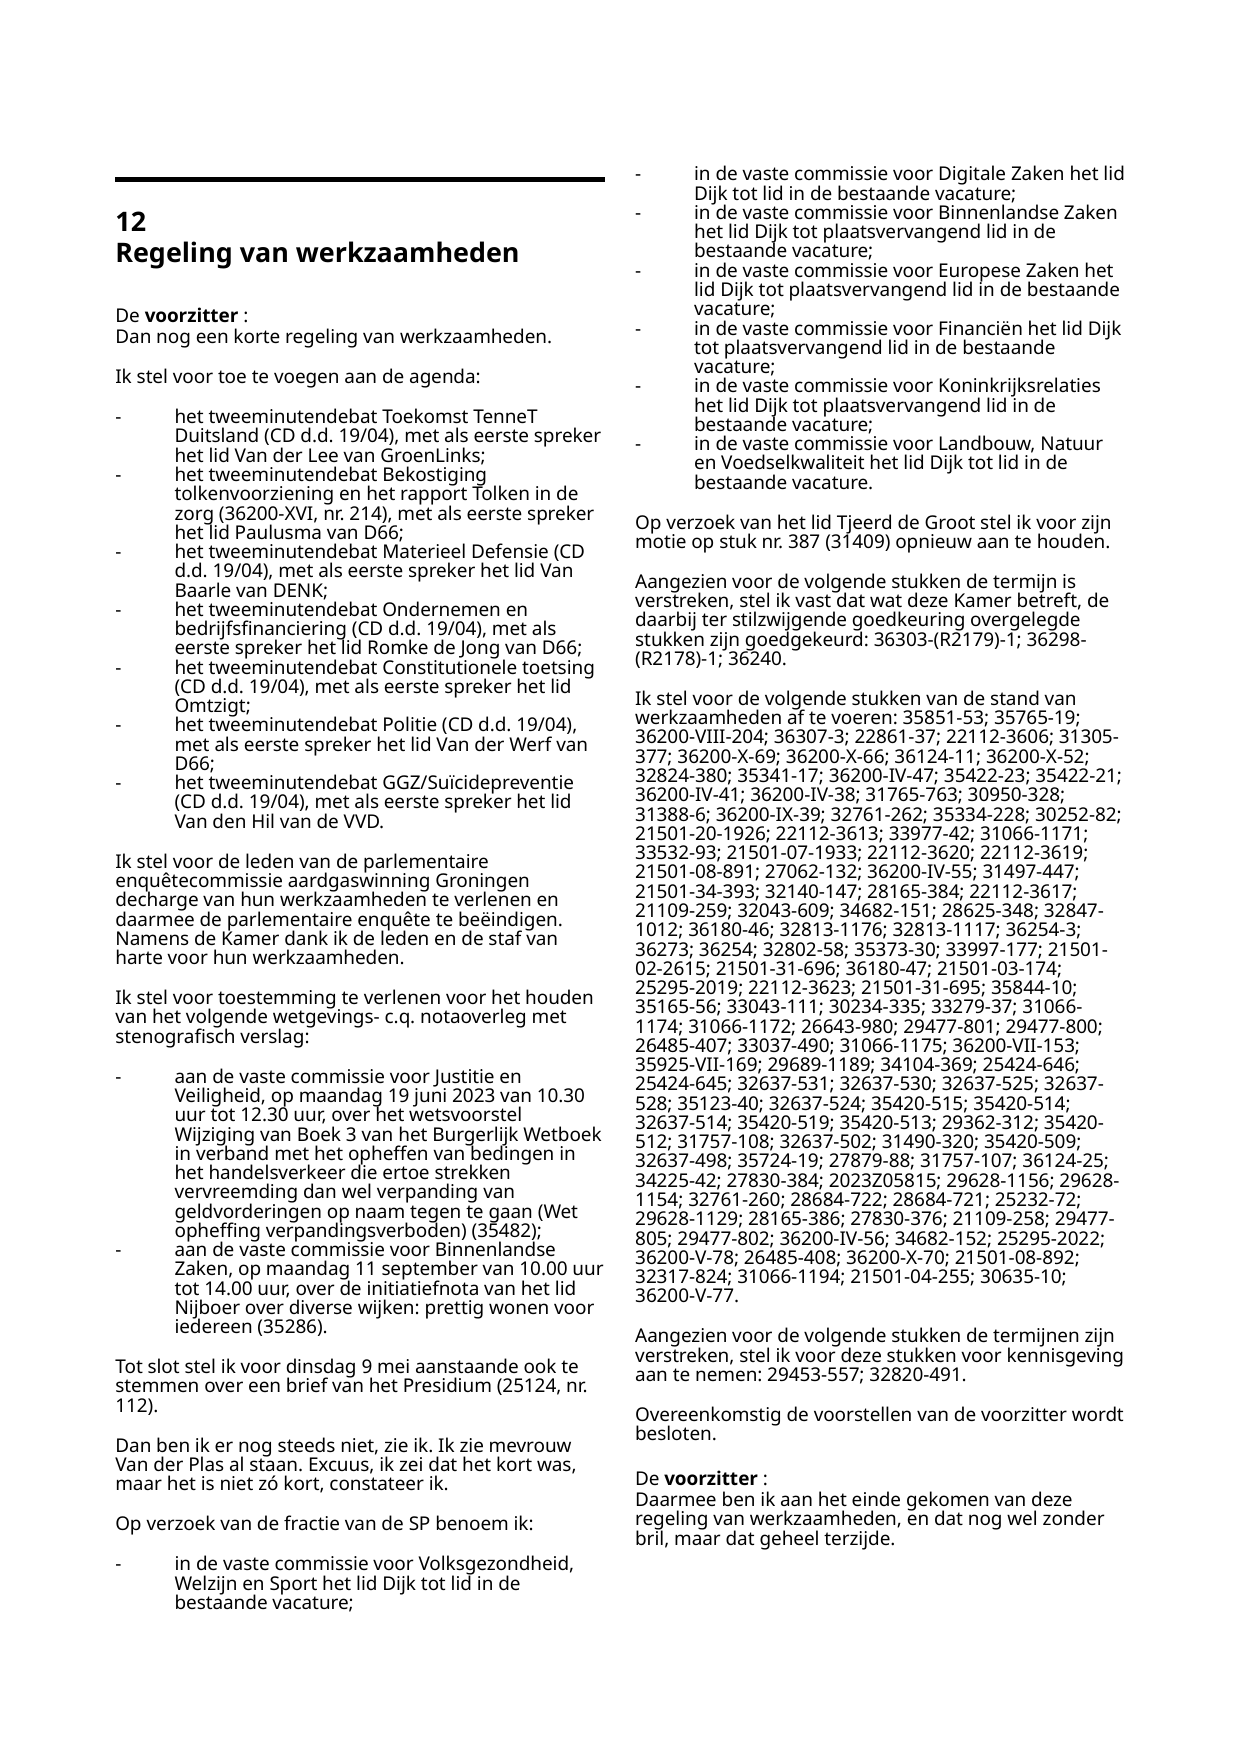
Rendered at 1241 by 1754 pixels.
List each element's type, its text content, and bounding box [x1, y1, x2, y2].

text De voorzitter : [635, 1465, 1125, 1491]
text Overeenkomstig de voorstellen van de voorzitter wordt besloten. [635, 1406, 1125, 1444]
text Ik stel voor de leden van de parlementaire enquêtecommissie aardgaswinning Groningen decharge van hun werkzaamheden te verlenen en daarmee de parlementaire enquête te beëindigen. Namens de Kamer dank ik de leden en de staf van harte voor hun werkzaamheden. [115, 853, 605, 968]
list het tweeminutendebat Politie (CD d.d. 19/04), met als eerste spreker het lid Van der Werf van D66; [115, 716, 605, 774]
text De voorzitter : [115, 302, 605, 328]
list in de vaste commissie voor Landbouw, Natuur en Voedselkwaliteit het lid Dijk tot lid in de bestaande vacature. [635, 435, 1125, 493]
list het tweeminutendebat Constitutionele toetsing (CD d.d. 19/04), met als eerste spreker het lid Omtzigt; [115, 659, 605, 716]
list in de vaste commissie voor Volksgezondheid, Welzijn en Sport het lid Dijk tot lid in de bestaande vacature; [115, 1555, 605, 1613]
list in de vaste commissie voor Digitale Zaken het lid Dijk tot lid in de bestaande vacature; [635, 165, 1125, 204]
list in de vaste commissie voor Binnenlandse Zaken het lid Dijk tot plaatsvervangend lid in de bestaande vacature; [635, 204, 1125, 262]
list aan de vaste commissie voor Binnenlandse Zaken, op maandag 11 september van 10.00 uur tot 14.00 uur, over de initiatiefnota van het lid Nijboer over diverse wijken: prettig wonen voor iedereen (35286). [115, 1241, 605, 1337]
text Aangezien voor de volgende stukken de termijn is verstreken, stel ik vast dat wat deze Kamer betreft, de daarbij ter stilzwijgende goedkeuring overgelegde stukken zijn goedgekeurd: 36303-(R2179)-1; 36298-(R2178)-1; 36240. [635, 573, 1125, 669]
text 12 [115, 203, 605, 239]
text Regeling van werkzaamheden [115, 239, 605, 283]
text Daarmee ben ik aan het einde gekomen van deze regeling van werkzaamheden, en dat nog wel zonder bril, maar dat geheel terzijde. [635, 1491, 1125, 1549]
text Ik stel voor toe te voegen aan de agenda: [115, 368, 605, 387]
list aan de vaste commissie voor Justitie en Veiligheid, op maandag 19 juni 2023 van 10.30 uur tot 12.30 uur, over het wetsvoorstel Wijziging van Boek 3 van het Burgerlijk Wetboek in verband met het opheffen van bedingen in het handelsverkeer die ertoe strekken vervreemding dan wel verpanding van geldvorderingen op naam tegen te gaan (Wet opheffing verpandingsverboden) (35482); [115, 1068, 605, 1241]
list het tweeminutendebat Ondernemen en bedrijfsfinanciering (CD d.d. 19/04), met als eerste spreker het lid Romke de Jong van D66; [115, 601, 605, 659]
text Dan nog een korte regeling van werkzaamheden. [115, 328, 605, 347]
text Ik stel voor de volgende stukken van de stand van werkzaamheden af te voeren: 35851-53; 35765-19; 36200-VIII-204; 36307-3; 22861-37; 22112-3606; 31305-377; 36200-X-69; 36200-X-66; 36124-11; 36200-X-52; 32824-380; 35341-17; 36200-IV-47; 35422-23; 35422-21; 36200-IV-41; 36200-IV-38; 31765-763; 30950-328; 31388-6; 36200-IX-39; 32761-262; 35334-228; 30252-82; 21501-20-1926; 22112-3613; 33977-42; 31066-1171; 33532-93; 21501-07-1933; 22112-3620; 22112-3619; 21501-08-891; 27062-132; 36200-IV-55; 31497-447; 21501-34-393; 32140-147; 28165-384; 22112-3617; 21109-259; 32043-609; 34682-151; 28625-348; 32847-1012; 36180-46; 32813-1176; 32813-1117; 36254-3; 36273; 36254; 32802-58; 35373-30; 33997-177; 21501-02-2615; 21501-31-696; 36180-47; 21501-03-174; 25295-2019; 22112-3623; 21501-31-695; 35844-10; 35165-56; 33043-111; 30234-335; 33279-37; 31066-1174; 31066-1172; 26643-980; 29477-801; 29477-800; 26485-407; 33037-490; 31066-1175; 36200-VII-153; 35925-VII-169; 29689-1189; 34104-369; 25424-646; 25424-645; 32637-531; 32637-530; 32637-525; 32637-528; 35123-40; 32637-524; 35420-515; 35420-514; 32637-514; 35420-519; 35420-513; 29362-312; 35420-512; 31757-108; 32637-502; 31490-320; 35420-509; 32637-498; 35724-19; 27879-88; 31757-107; 36124-25; 34225-42; 27830-384; 2023Z05815; 29628-1156; 29628-1154; 32761-260; 28684-722; 28684-721; 25232-72; 29628-1129; 28165-386; 27830-376; 21109-258; 29477-805; 29477-802; 36200-IV-56; 34682-152; 25295-2022; 36200-V-78; 26485-408; 36200-X-70; 21501-08-892; 32317-824; 31066-1194; 21501-04-255; 30635-10; 36200-V-77. [635, 690, 1125, 1307]
list in de vaste commissie voor Financiën het lid Dijk tot plaatsvervangend lid in de bestaande vacature; [635, 319, 1125, 377]
list in de vaste commissie voor Koninkrijksrelaties het lid Dijk tot plaatsvervangend lid in de bestaande vacature; [635, 377, 1125, 435]
list het tweeminutendebat GGZ/Suïcidepreventie (CD d.d. 19/04), met als eerste spreker het lid Van den Hil van de VVD. [115, 774, 605, 832]
text Aangezien voor de volgende stukken de termijnen zijn verstreken, stel ik voor deze stukken voor kennisgeving aan te nemen: 29453-557; 32820-491. [635, 1327, 1125, 1385]
list het tweeminutendebat Materieel Defensie (CD d.d. 19/04), met als eerste spreker het lid Van Baarle van DENK; [115, 543, 605, 601]
text Ik stel voor toestemming te verlenen voor het houden van het volgende wetgevings- c.q. notaoverleg met stenografisch verslag: [115, 989, 605, 1047]
list in de vaste commissie voor Europese Zaken het lid Dijk tot plaatsvervangend lid in de bestaande vacature; [635, 262, 1125, 319]
list het tweeminutendebat Toekomst TenneT Duitsland (CD d.d. 19/04), met als eerste spreker het lid Van der Lee van GroenLinks; [115, 408, 605, 466]
text Op verzoek van de fractie van de SP benoem ik: [115, 1515, 605, 1534]
text Tot slot stel ik voor dinsdag 9 mei aanstaande ook te stemmen over een brief van het Presidium (25124, nr. 112). [115, 1358, 605, 1416]
text Op verzoek van het lid Tjeerd de Groot stel ik voor zijn motie op stuk nr. 387 (31409) opnieuw aan te houden. [635, 514, 1125, 552]
text Dan ben ik er nog steeds niet, zie ik. Ik zie mevrouw Van der Plas al staan. Excuus, ik zei dat het kort was, maar het is niet zó kort, constateer ik. [115, 1437, 605, 1494]
list het tweeminutendebat Bekostiging tolkenvoorziening en het rapport Tolken in de zorg (36200-XVI, nr. 214), met als eerste spreker het lid Paulusma van D66; [115, 466, 605, 543]
